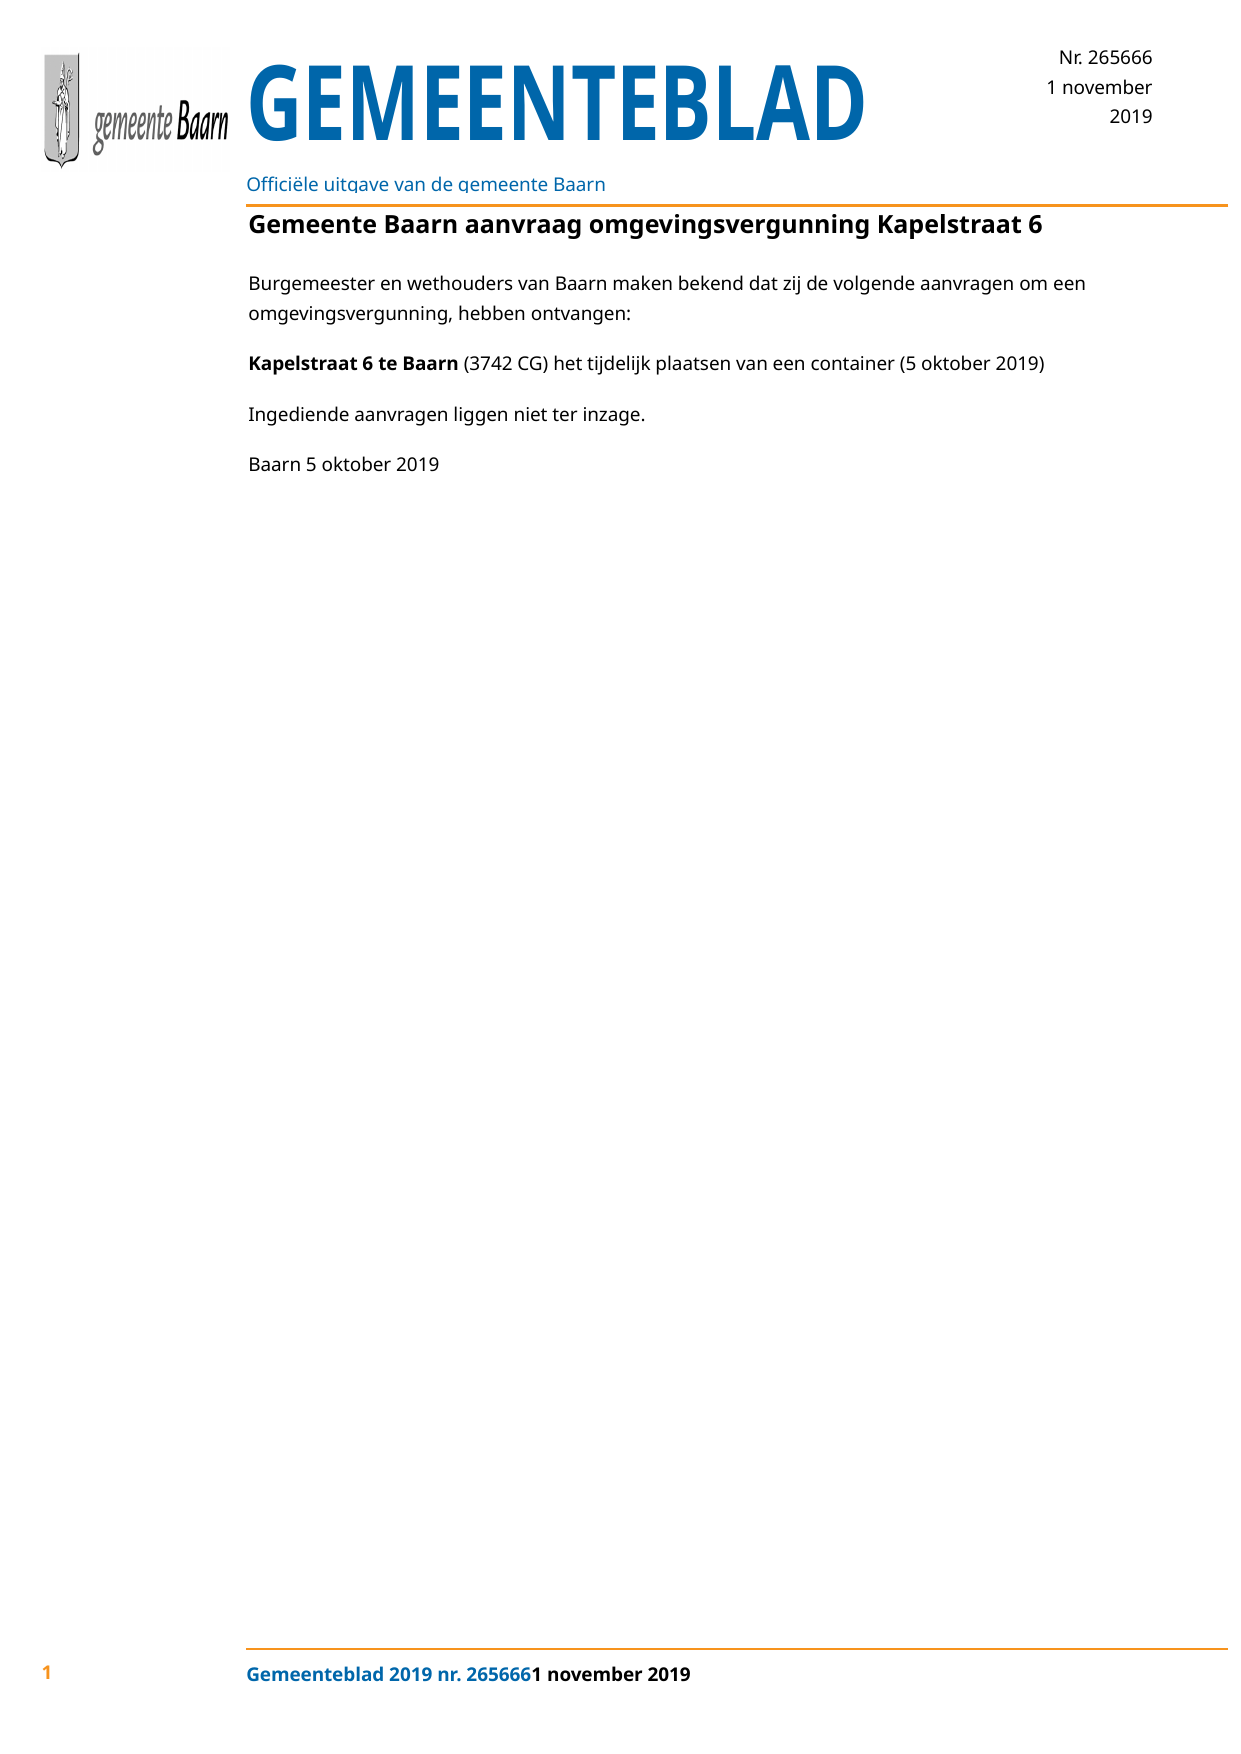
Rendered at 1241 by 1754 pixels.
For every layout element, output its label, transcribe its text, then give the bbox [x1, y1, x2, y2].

text Ingediende aanvragen liggen niet ter inzage. [248, 401, 1152, 426]
text Burgemeester en wethouders van Baarn maken bekend dat zij de volgende aanvragen om een omgevingsvergunning, hebben ontvangen: [248, 270, 1152, 326]
text Gemeente Baarn aanvraag omgevingsvergunning Kapelstraat 6 [248, 207, 1152, 241]
text Kapelstraat 6 te Baarn (3742 CG) het tijdelijk plaatsen van een container (5 oktober 2019) [248, 350, 1152, 376]
picture [41, 47, 231, 172]
text Baarn 5 oktober 2019 [248, 451, 1152, 477]
